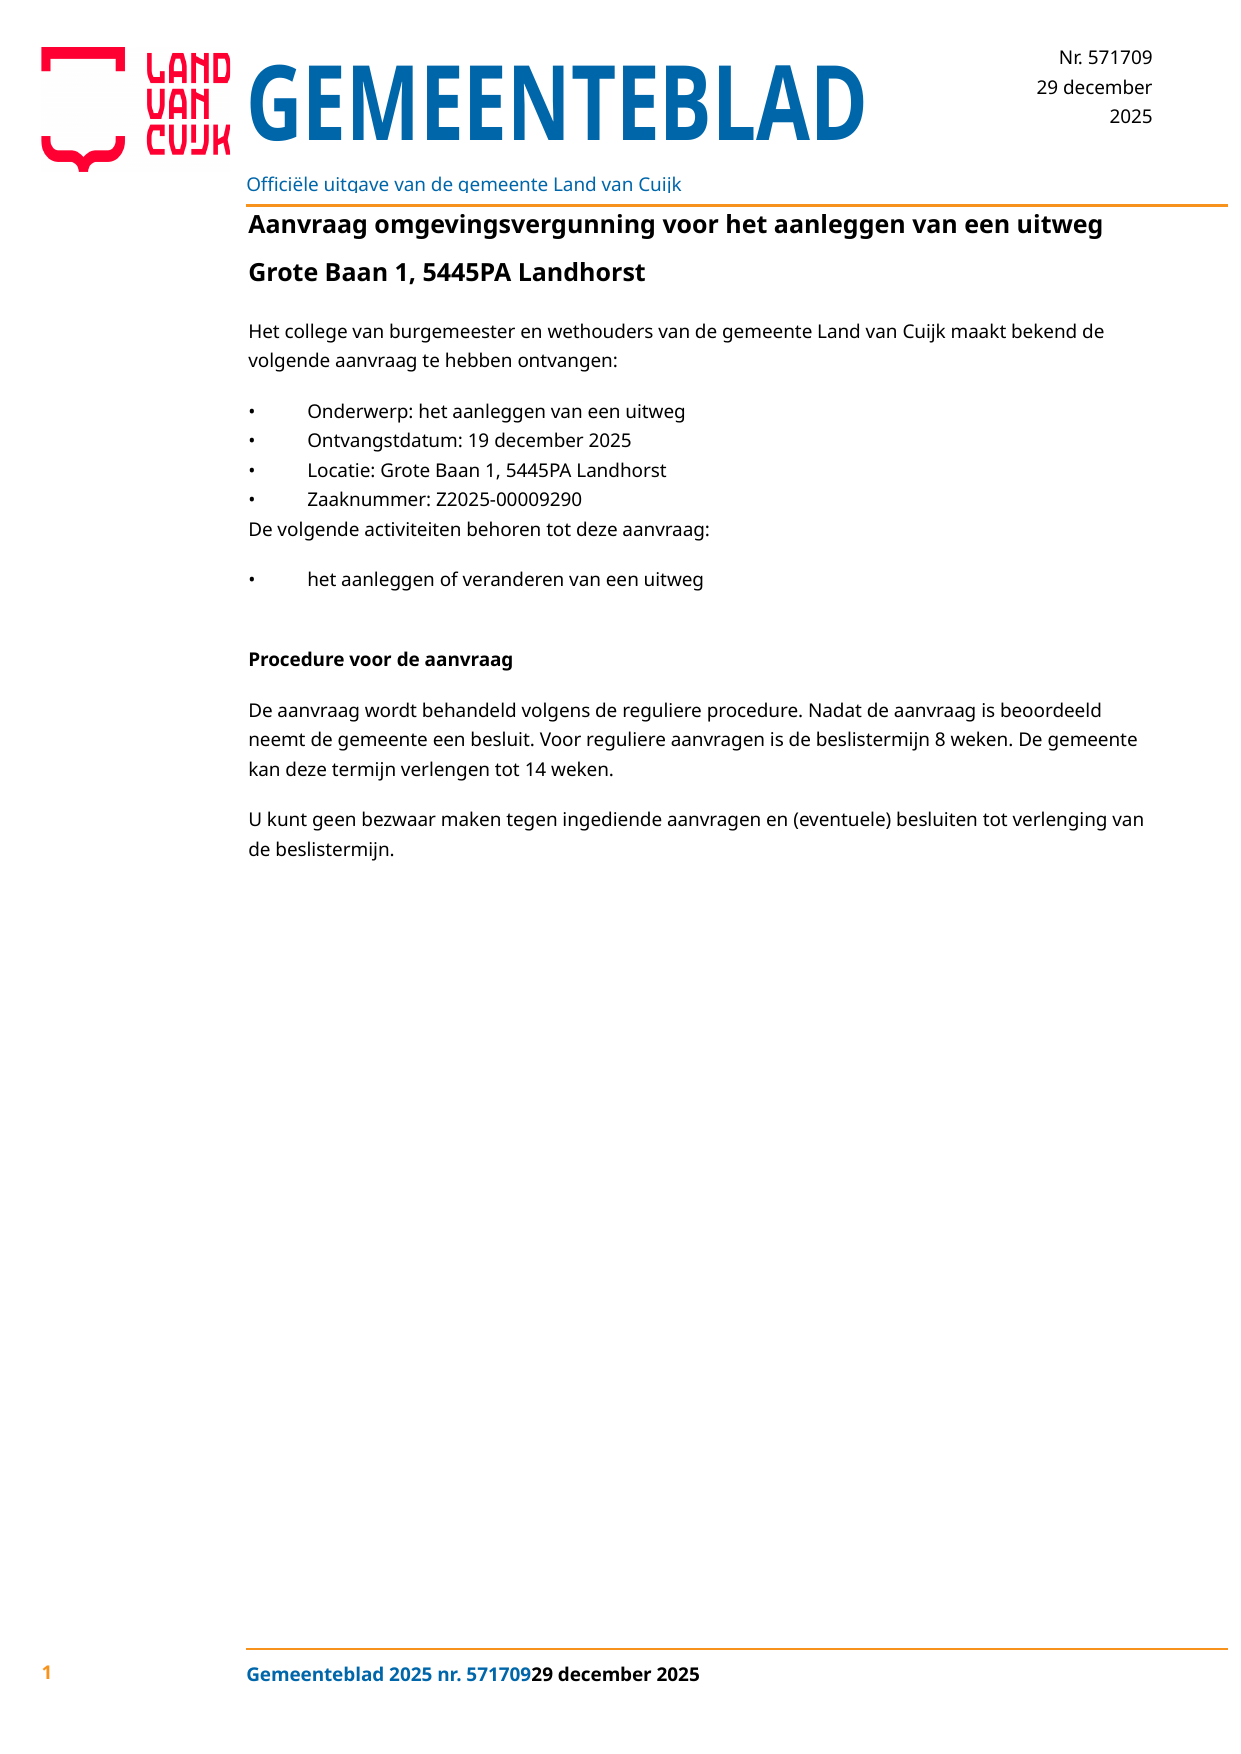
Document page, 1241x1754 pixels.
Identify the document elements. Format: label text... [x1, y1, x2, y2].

picture [41, 47, 231, 172]
text De aanvraag wordt behandeld volgens de reguliere procedure. Nadat de aanvraag is beoordeeld neemt de gemeente een besluit. Voor reguliere aanvragen is de beslistermijn 8 weken. De gemeente kan deze termijn verlengen tot 14 weken. [248, 697, 1152, 782]
list Locatie: Grote Baan 1, 5445PA Landhorst [248, 457, 1152, 483]
list Onderwerp: het aanleggen van een uitweg [248, 398, 1152, 424]
text U kunt geen bezwaar maken tegen ingediende aanvragen en (eventuele) besluiten tot verlenging van de beslistermijn. [248, 807, 1152, 862]
list Zaaknummer: Z2025-00009290 [248, 487, 1152, 512]
list het aanleggen of veranderen van een uitweg [248, 567, 1152, 592]
list Ontvangstdatum: 19 december 2025 [248, 427, 1152, 453]
text Het college van burgemeester en wethouders van de gemeente Land van Cuijk maakt bekend de volgende aanvraag te hebben ontvangen: [248, 318, 1152, 373]
text Procedure voor de aanvraag [248, 647, 1152, 672]
text De volgende activiteiten behoren tot deze aanvraag: [248, 516, 1152, 542]
text Aanvraag omgevingsvergunning voor het aanleggen van een uitweg Grote Baan 1, 5445PA Landhorst [248, 207, 1152, 288]
